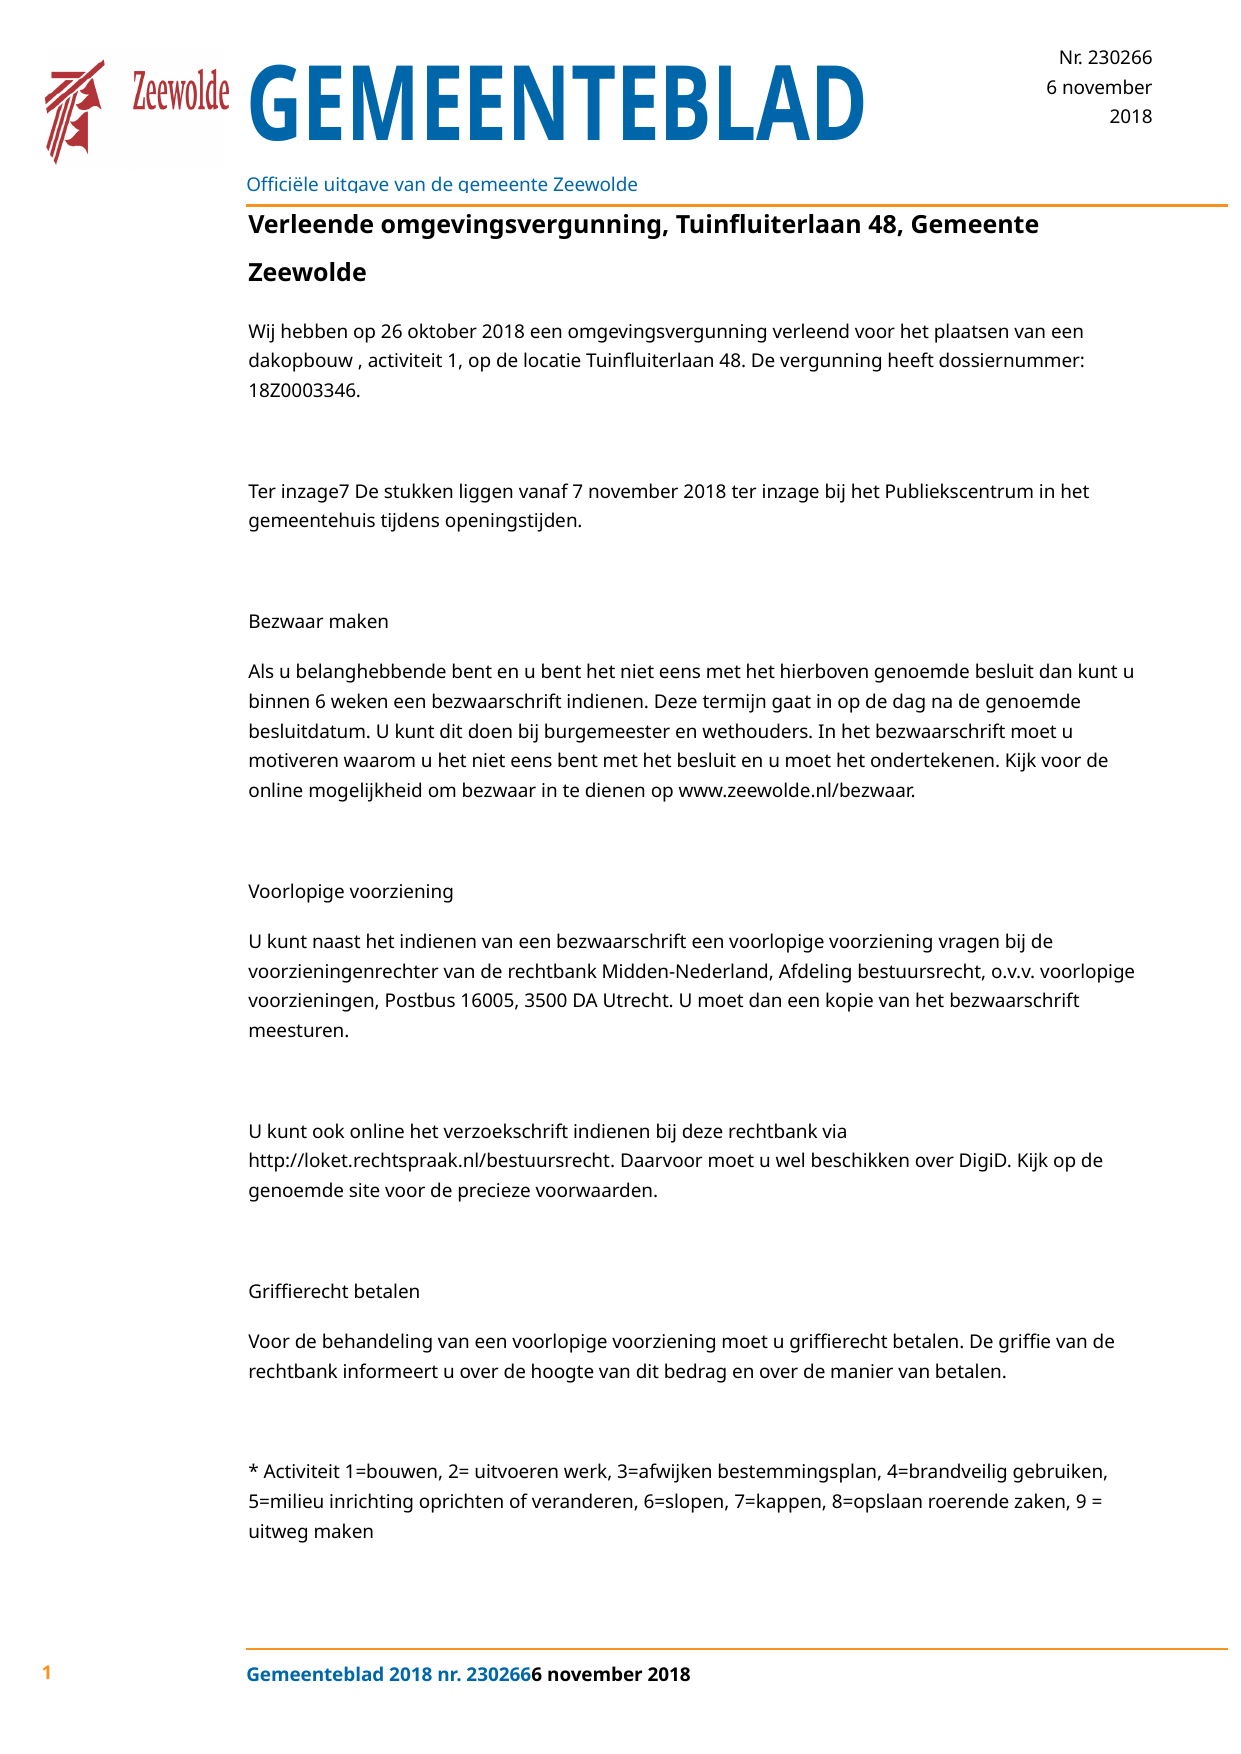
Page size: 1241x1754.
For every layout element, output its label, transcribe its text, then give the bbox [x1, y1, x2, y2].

text Griffierecht betalen [248, 1278, 1152, 1304]
text Als u belanghebbende bent en u bent het niet eens met het hierboven genoemde besluit dan kunt u binnen 6 weken een bezwaarschrift indienen. Deze termijn gaat in op de dag na de genoemde besluitdatum. U kunt dit doen bij burgemeester en wethouders. In het bezwaarschrift moet u motiveren waarom u het niet eens bent met het besluit en u moet het ondertekenen. Kijk voor de online mogelijkheid om bezwaar in te dienen op www.zeewolde.nl/bezwaar. [248, 659, 1152, 803]
text U kunt naast het indienen van een bezwaarschrift een voorlopige voorziening vragen bij de voorzieningenrechter van de rechtbank Midden-Nederland, Afdeling bestuursrecht, o.v.v. voorlopige voorzieningen, Postbus 16005, 3500 DA Utrecht. U moet dan een kopie van het bezwaarschrift meesturen. [248, 928, 1152, 1043]
text Bezwaar maken [248, 608, 1152, 634]
text * Activiteit 1=bouwen, 2= uitvoeren werk, 3=afwijken bestemmingsplan, 4=brandveilig gebruiken, 5=milieu inrichting oprichten of veranderen, 6=slopen, 7=kappen, 8=opslaan roerende zaken, 9 = uitweg maken [248, 1459, 1152, 1544]
text Voor de behandeling van een voorlopige voorziening moet u griffierecht betalen. De griffie van de rechtbank informeert u over de hoogte van dit bedrag en over de manier van betalen. [248, 1328, 1152, 1384]
text Wij hebben op 26 oktober 2018 een omgevingsvergunning verleend voor het plaatsen van een dakopbouw , activiteit 1, op de locatie Tuinfluiterlaan 48. De vergunning heeft dossiernummer: 18Z0003346. [248, 318, 1152, 403]
text Ter inzage7 De stukken liggen vanaf 7 november 2018 ter inzage bij het Publiekscentrum in het gemeentehuis tijdens openingstijden. [248, 478, 1152, 533]
picture [41, 47, 231, 172]
text U kunt ook online het verzoekschrift indienen bij deze rechtbank via http://loket.rechtspraak.nl/bestuursrecht. Daarvoor moet u wel beschikken over DigiD. Kijk op de genoemde site voor de precieze voorwaarden. [248, 1118, 1152, 1203]
text Verleende omgevingsvergunning, Tuinfluiterlaan 48, Gemeente Zeewolde [248, 207, 1152, 288]
text Voorlopige voorziening [248, 878, 1152, 904]
